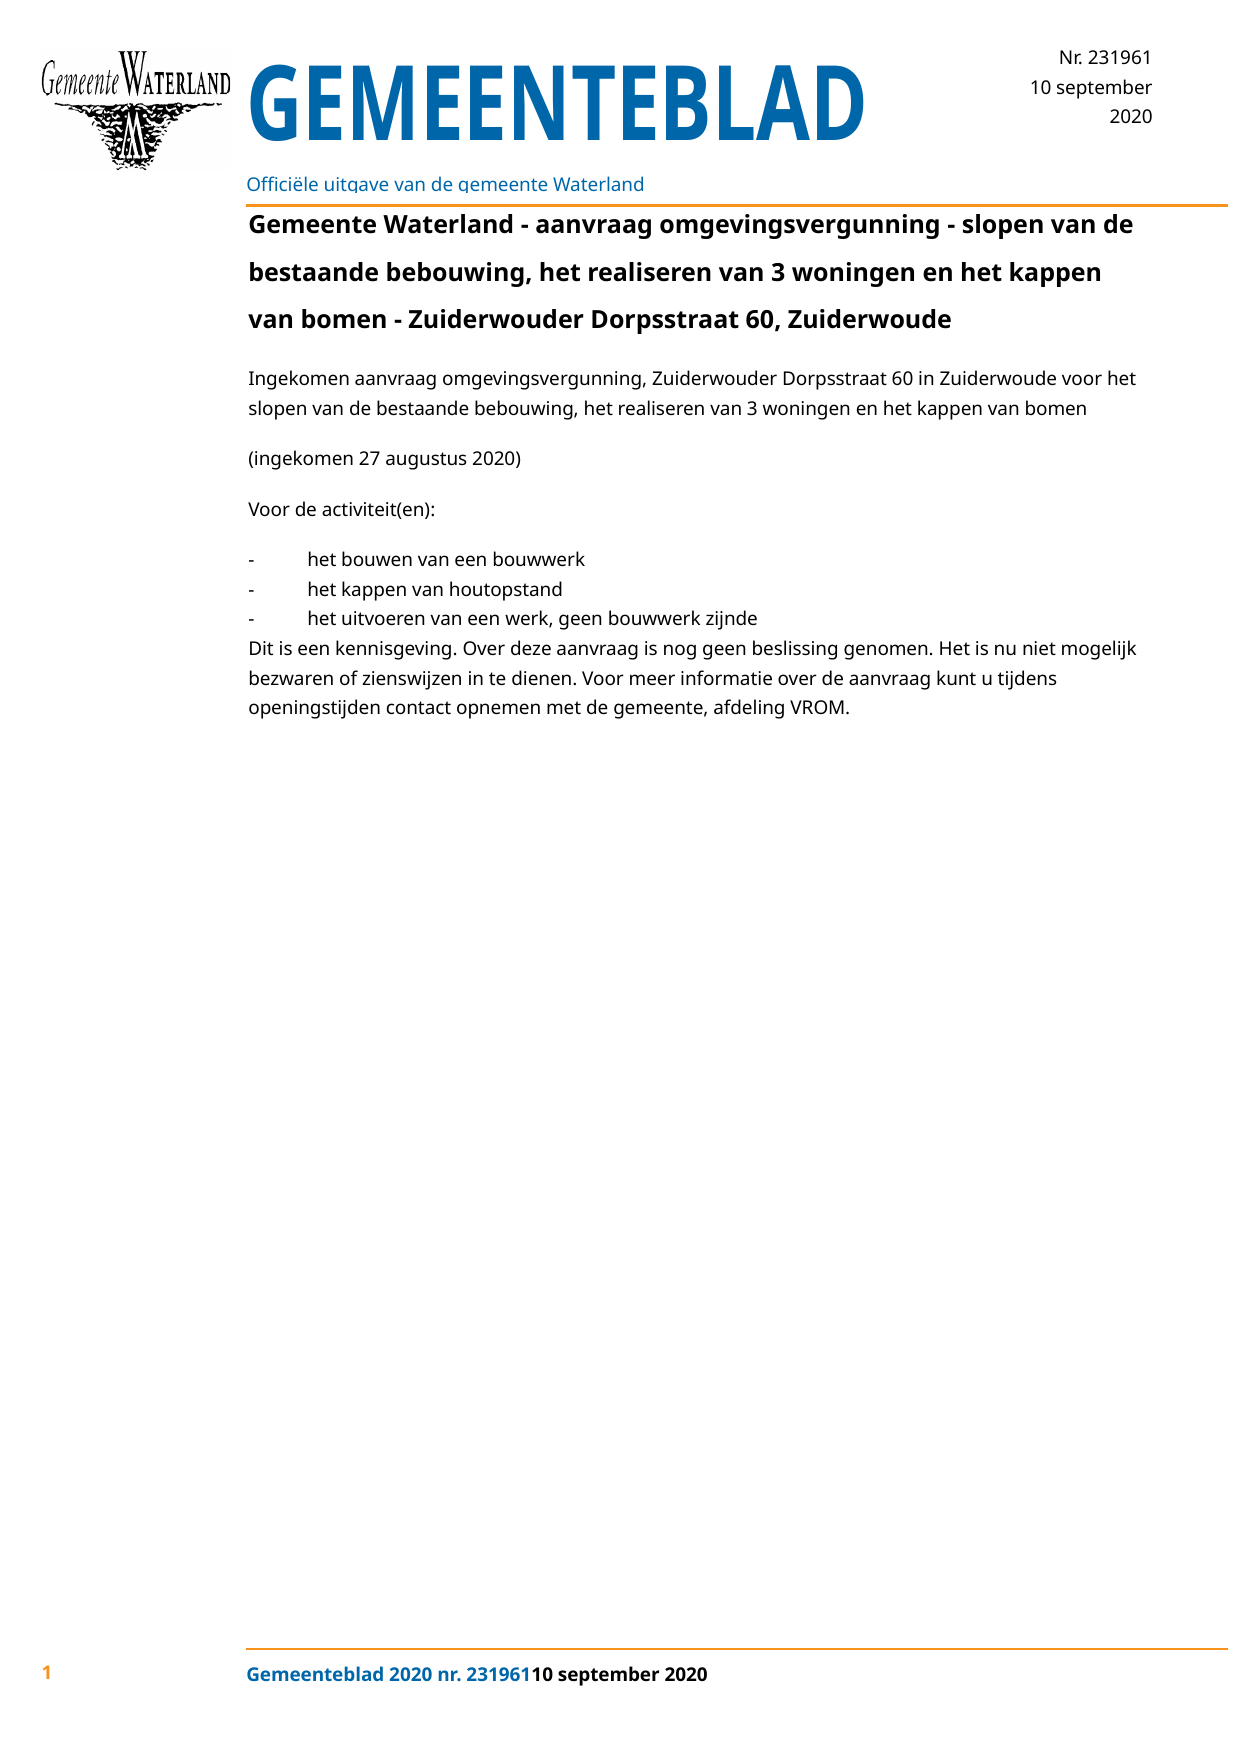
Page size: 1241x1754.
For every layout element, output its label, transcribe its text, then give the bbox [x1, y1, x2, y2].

list het uitvoeren van een werk, geen bouwwerk zijnde [248, 606, 1152, 631]
text Dit is een kennisgeving. Over deze aanvraag is nog geen beslissing genomen. Het is nu niet mogelijk bezwaren of zienswijzen in te dienen. Voor meer informatie over de aanvraag kunt u tijdens openingstijden contact opnemen met de gemeente, afdeling VROM. [248, 635, 1152, 720]
list het kappen van houtopstand [248, 576, 1152, 602]
picture [41, 47, 231, 172]
text Voor de activiteit(en): [248, 496, 1152, 522]
list het bouwen van een bouwwerk [248, 546, 1152, 572]
text Gemeente Waterland - aanvraag omgevingsvergunning - slopen van de bestaande bebouwing, het realiseren van 3 woningen en het kappen van bomen - Zuiderwouder Dorpsstraat 60, Zuiderwoude [248, 207, 1152, 336]
text Ingekomen aanvraag omgevingsvergunning, Zuiderwouder Dorpsstraat 60 in Zuiderwoude voor het slopen van de bestaande bebouwing, het realiseren van 3 woningen en het kappen van bomen [248, 366, 1152, 421]
text (ingekomen 27 augustus 2020) [248, 446, 1152, 471]
